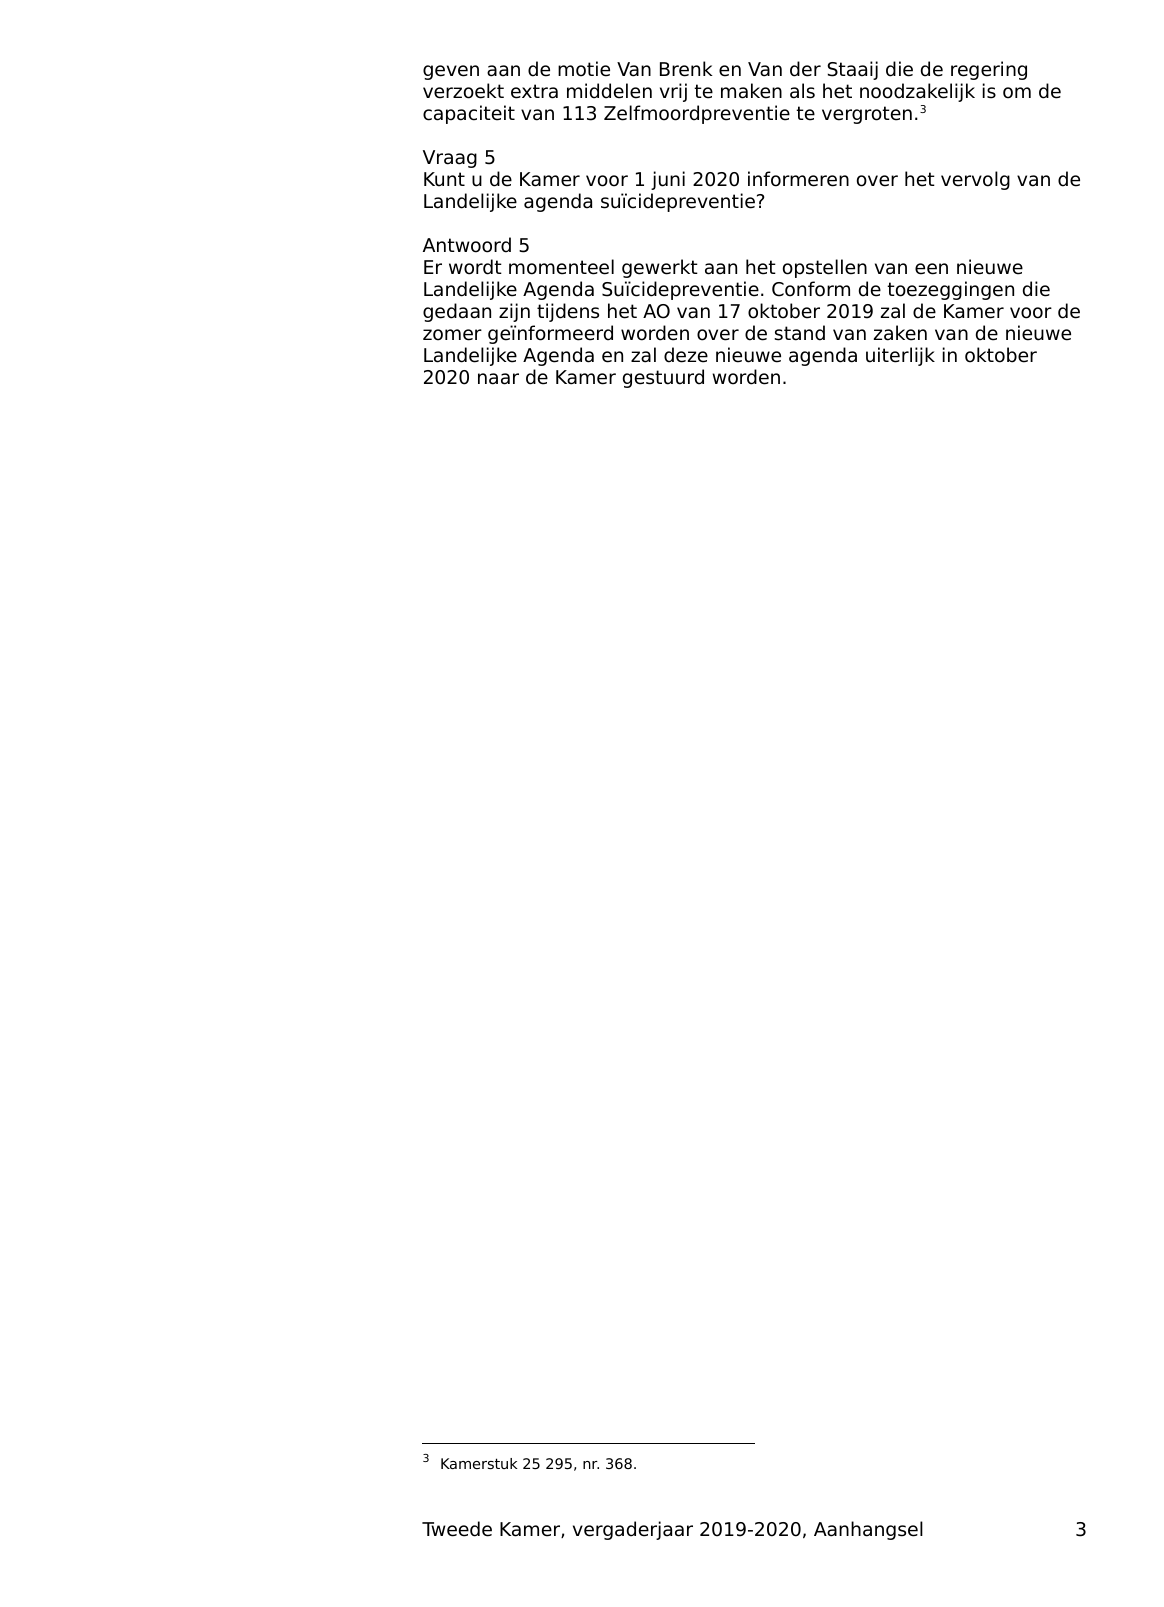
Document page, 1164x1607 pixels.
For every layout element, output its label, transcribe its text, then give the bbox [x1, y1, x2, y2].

text Kamerstuk 25 295, nr. 368. [422, 1452, 1087, 1474]
text Kunt u de Kamer voor 1 juni 2020 informeren over het vervolg van de Landelijke agenda suïcidepreventie? [422, 169, 1087, 213]
text Er wordt momenteel gewerkt aan het opstellen van een nieuwe Landelijke Agenda Suïcidepreventie. Conform de toezeggingen die gedaan zijn tijdens het AO van 17 oktober 2019 zal de Kamer voor de zomer geïnformeerd worden over de stand van zaken van de nieuwe Landelijke Agenda en zal deze nieuwe agenda uiterlijk in oktober 2020 naar de Kamer gestuurd worden. [422, 257, 1087, 389]
text Antwoord 5 [422, 235, 1087, 257]
text Vraag 5 [422, 147, 1087, 169]
text geven aan de motie Van Brenk en Van der Staaij die de regering verzoekt extra middelen vrij te maken als het noodzakelijk is om de capaciteit van 113 Zelfmoordpreventie te vergroten. [422, 59, 1087, 125]
